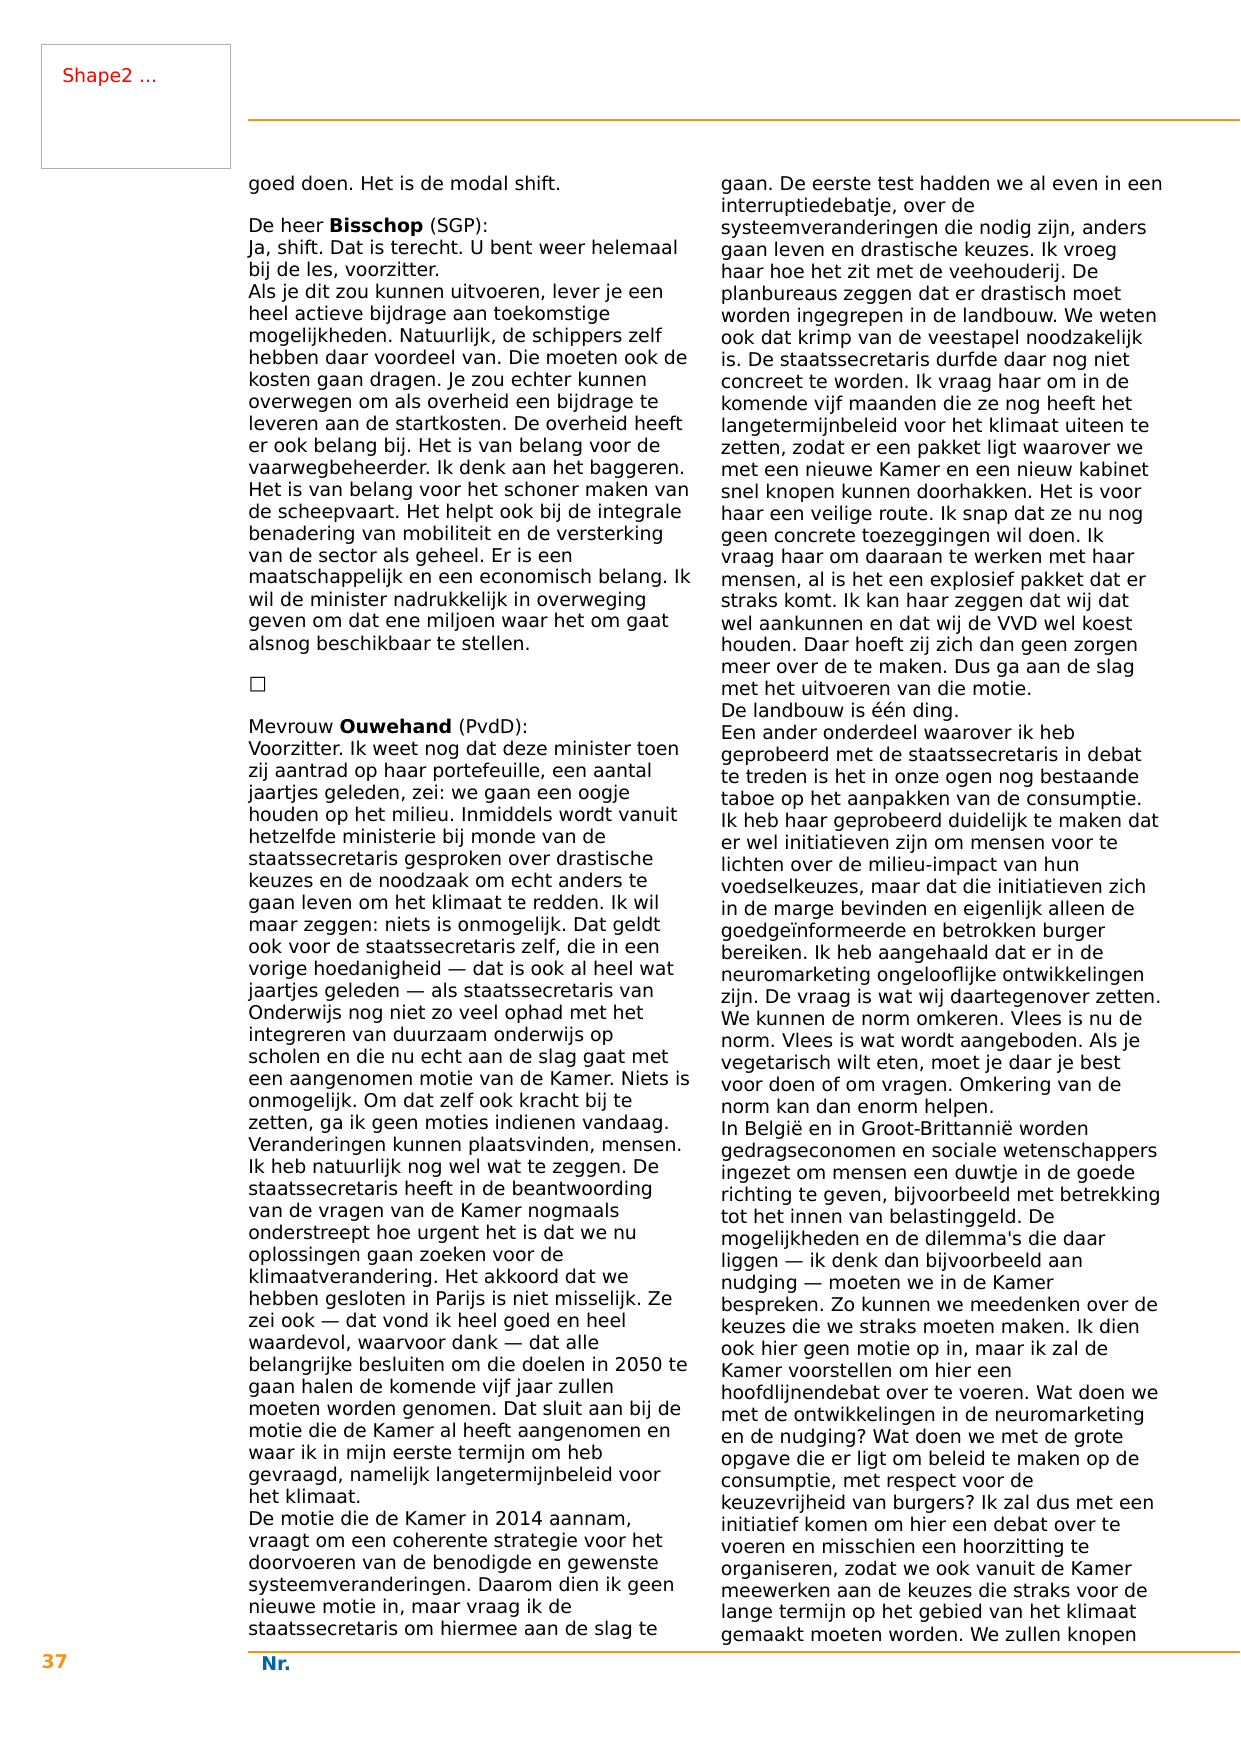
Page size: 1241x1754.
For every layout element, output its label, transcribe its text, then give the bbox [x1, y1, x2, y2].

text Ja, shift. Dat is terecht. U bent weer helemaal bij de les, voorzitter. [248, 237, 691, 281]
text Mevrouw Ouwehand (PvdD): [248, 716, 691, 738]
text goed doen. Het is de modal shift. [248, 173, 691, 195]
text De heer Bisschop (SGP): [248, 215, 691, 237]
text Een ander onderdeel waarover ik heb geprobeerd met de staatssecretaris in debat te treden is het in onze ogen nog bestaande taboe op het aanpakken van de consumptie. Ik heb haar geprobeerd duidelijk te maken dat er wel initiatieven zijn om mensen voor te lichten over de milieu-impact van hun voedselkeuzes, maar dat die initiatieven zich in de marge bevinden en eigenlijk alleen de goedgeïnformeerde en betrokken burger bereiken. Ik heb aangehaald dat er in de neuromarketing ongelooflijke ontwikkelingen zijn. De vraag is wat wij daartegenover zetten. We kunnen de norm omkeren. Vlees is nu de norm. Vlees is wat wordt aangeboden. Als je vegetarisch wilt eten, moet je daar je best voor doen of om vragen. Omkering van de norm kan dan enorm helpen. [721, 722, 1163, 1118]
text Ik heb natuurlijk nog wel wat te zeggen. De staatssecretaris heeft in de beantwoording van de vragen van de Kamer nogmaals onderstreept hoe urgent het is dat we nu oplossingen gaan zoeken voor de klimaatverandering. Het akkoord dat we hebben gesloten in Parijs is niet misselijk. Ze zei ook — dat vond ik heel goed en heel waardevol, waarvoor dank — dat alle belangrijke besluiten om die doelen in 2050 te gaan halen de komende vijf jaar zullen moeten worden genomen. Dat sluit aan bij de motie die de Kamer al heeft aangenomen en waar ik in mijn eerste termijn om heb gevraagd, namelijk langetermijnbeleid voor het klimaat. [248, 1156, 691, 1508]
text Als je dit zou kunnen uitvoeren, lever je een heel actieve bijdrage aan toekomstige mogelijkheden. Natuurlijk, de schippers zelf hebben daar voordeel van. Die moeten ook de kosten gaan dragen. Je zou echter kunnen overwegen om als overheid een bijdrage te leveren aan de startkosten. De overheid heeft er ook belang bij. Het is van belang voor de vaarwegbeheerder. Ik denk aan het baggeren. Het is van belang voor het schoner maken van de scheepvaart. Het helpt ook bij de integrale benadering van mobiliteit en de versterking van de sector als geheel. Er is een maatschappelijk en een economisch belang. Ik wil de minister nadrukkelijk in overweging geven om dat ene miljoen waar het om gaat alsnog beschikbaar te stellen. [248, 281, 691, 654]
text gaan. De eerste test hadden we al even in een interruptiedebatje, over de systeemveranderingen die nodig zijn, anders gaan leven en drastische keuzes. Ik vroeg haar hoe het zit met de veehouderij. De planbureaus zeggen dat er drastisch moet worden ingegrepen in de landbouw. We weten ook dat krimp van de veestapel noodzakelijk is. De staatssecretaris durfde daar nog niet concreet te worden. Ik vraag haar om in de komende vijf maanden die ze nog heeft het langetermijnbeleid voor het klimaat uiteen te zetten, zodat er een pakket ligt waarover we met een nieuwe Kamer en een nieuw kabinet snel knopen kunnen doorhakken. Het is voor haar een veilige route. Ik snap dat ze nu nog geen concrete toezeggingen wil doen. Ik vraag haar om daaraan te werken met haar mensen, al is het een explosief pakket dat er straks komt. Ik kan haar zeggen dat wij dat wel aankunnen en dat wij de VVD wel koest houden. Daar hoeft zij zich dan geen zorgen meer over de te maken. Dus ga aan de slag met het uitvoeren van die motie. [721, 173, 1163, 700]
text De landbouw is één ding. [721, 700, 1163, 722]
text In België en in Groot-Brittannië worden gedragseconomen en sociale wetenschappers ingezet om mensen een duwtje in de goede richting te geven, bijvoorbeeld met betrekking tot het innen van belastinggeld. De mogelijkheden en de dilemma's die daar liggen — ik denk dan bijvoorbeeld aan nudging — moeten we in de Kamer bespreken. Zo kunnen we meedenken over de keuzes die we straks moeten maken. Ik dien ook hier geen motie op in, maar ik zal de Kamer voorstellen om hier een hoofdlijnendebat over te voeren. Wat doen we met de ontwikkelingen in de neuromarketing en de nudging? Wat doen we met de grote opgave die er ligt om beleid te maken op de consumptie, met respect voor de keuzevrijheid van burgers? Ik zal dus met een initiatief komen om hier een debat over te voeren en misschien een hoorzitting te organiseren, zodat we ook vanuit de Kamer meewerken aan de keuzes die straks voor de lange termijn op het gebied van het klimaat gemaakt moeten worden. We zullen knopen [721, 1118, 1163, 1645]
text ⬜ [248, 674, 691, 696]
text De motie die de Kamer in 2014 aannam, vraagt om een coherente strategie voor het doorvoeren van de benodigde en gewenste systeemveranderingen. Daarom dien ik geen nieuwe motie in, maar vraag ik de staatssecretaris om hiermee aan de slag te [248, 1508, 691, 1639]
text Voorzitter. Ik weet nog dat deze minister toen zij aantrad op haar portefeuille, een aantal jaartjes geleden, zei: we gaan een oogje houden op het milieu. Inmiddels wordt vanuit hetzelfde ministerie bij monde van de staatssecretaris gesproken over drastische keuzes en de noodzaak om echt anders te gaan leven om het klimaat te redden. Ik wil maar zeggen: niets is onmogelijk. Dat geldt ook voor de staatssecretaris zelf, die in een vorige hoedanigheid — dat is ook al heel wat jaartjes geleden — als staatssecretaris van Onderwijs nog niet zo veel ophad met het integreren van duurzaam onderwijs op scholen en die nu echt aan de slag gaat met een aangenomen motie van de Kamer. Niets is onmogelijk. Om dat zelf ook kracht bij te zetten, ga ik geen moties indienen vandaag. Veranderingen kunnen plaatsvinden, mensen. [248, 738, 691, 1156]
